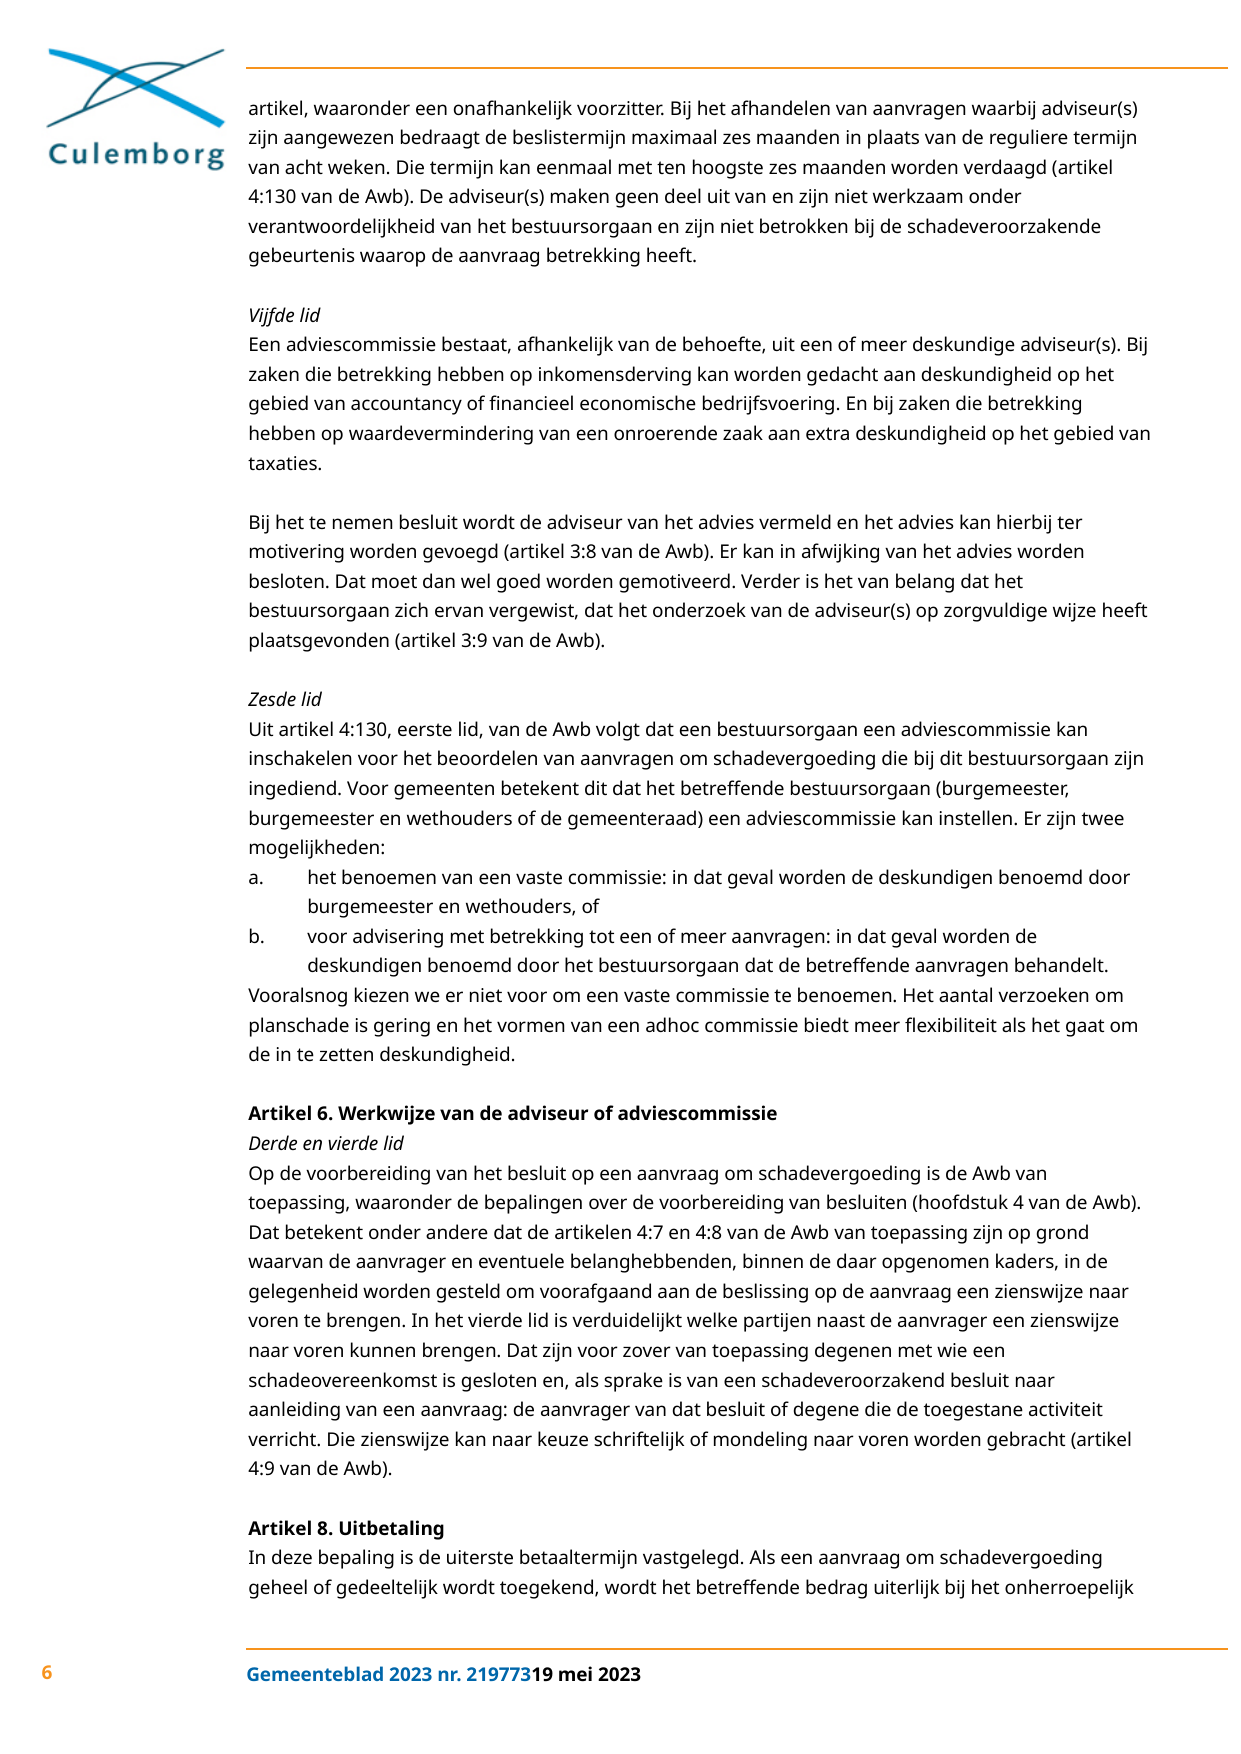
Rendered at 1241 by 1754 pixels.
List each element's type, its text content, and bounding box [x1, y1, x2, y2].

list het benoemen van een vaste commissie: in dat geval worden de deskundigen benoemd door burgemeester en wethouders, of [248, 864, 1152, 919]
text In deze bepaling is de uiterste betaaltermijn vastgelegd. Als een aanvraag om schadevergoeding geheel of gedeeltelijk wordt toegekend, wordt het betreffende bedrag uiterlijk bij het onherroepelijk [248, 1544, 1152, 1600]
text Artikel 8. Uitbetaling [248, 1515, 1152, 1541]
picture [41, 47, 231, 172]
text artikel, waaronder een onafhankelijk voorzitter. Bij het afhandelen van aanvragen waarbij adviseur(s) zijn aangewezen bedraagt de beslistermijn maximaal zes maanden in plaats van de reguliere termijn van acht weken. Die termijn kan eenmaal met ten hoogste zes maanden worden verdaagd (artikel 4:130 van de Awb). De adviseur(s) maken geen deel uit van en zijn niet werkzaam onder verantwoordelijkheid van het bestuursorgaan en zijn niet betrokken bij de schadeveroorzakende gebeurtenis waarop de aanvraag betrekking heeft. [248, 95, 1152, 268]
list voor advisering met betrekking tot een of meer aanvragen: in dat geval worden de deskundigen benoemd door het bestuursorgaan dat de betreffende aanvragen behandelt. [248, 923, 1152, 978]
text Artikel 6. Werkwijze van de adviseur of adviescommissie [248, 1101, 1152, 1126]
text Een adviescommissie bestaat, afhankelijk van de behoefte, uit een of meer deskundige adviseur(s). Bij zaken die betrekking hebben op inkomensderving kan worden gedacht aan deskundigheid op het gebied van accountancy of financieel economische bedrijfsvoering. En bij zaken die betrekking hebben op waardevermindering van een onroerende zaak aan extra deskundigheid op het gebied van taxaties. [248, 331, 1152, 476]
text Bij het te nemen besluit wordt de adviseur van het advies vermeld en het advies kan hierbij ter motivering worden gevoegd (artikel 3:8 van de Awb). Er kan in afwijking van het advies worden besloten. Dat moet dan wel goed worden gemotiveerd. Verder is het van belang dat het bestuursorgaan zich ervan vergewist, dat het onderzoek van de adviseur(s) op zorgvuldige wijze heeft plaatsgevonden (artikel 3:9 van de Awb). [248, 509, 1152, 653]
text Zesde lid [248, 686, 1152, 712]
text Op de voorbereiding van het besluit op een aanvraag om schadevergoeding is de Awb van toepassing, waaronder de bepalingen over de voorbereiding van besluiten (hoofdstuk 4 van de Awb). Dat betekent onder andere dat de artikelen 4:7 en 4:8 van de Awb van toepassing zijn op grond waarvan de aanvrager en eventuele belanghebbenden, binnen de daar opgenomen kaders, in de gelegenheid worden gesteld om voorafgaand aan de beslissing op de aanvraag een zienswijze naar voren te brengen. In het vierde lid is verduidelijkt welke partijen naast de aanvrager een zienswijze naar voren kunnen brengen. Dat zijn voor zover van toepassing degenen met wie een schadeovereenkomst is gesloten en, als sprake is van een schadeveroorzakend besluit naar aanleiding van een aanvraag: de aanvrager van dat besluit of degene die de toegestane activiteit verricht. Die zienswijze kan naar keuze schriftelijk of mondeling naar voren worden gebracht (artikel 4:9 van de Awb). [248, 1160, 1152, 1481]
text Vijfde lid [248, 302, 1152, 328]
text Uit artikel 4:130, eerste lid, van de Awb volgt dat een bestuursorgaan een adviescommissie kan inschakelen voor het beoordelen van aanvragen om schadevergoeding die bij dit bestuursorgaan zijn ingediend. Voor gemeenten betekent dit dat het betreffende bestuursorgaan (burgemeester, burgemeester en wethouders of de gemeenteraad) een adviescommissie kan instellen. Er zijn twee mogelijkheden: [248, 716, 1152, 860]
text Vooralsnog kiezen we er niet voor om een vaste commissie te benoemen. Het aantal verzoeken om planschade is gering en het vormen van een adhoc commissie biedt meer flexibiliteit als het gaat om de in te zetten deskundigheid. [248, 982, 1152, 1067]
text Derde en vierde lid [248, 1130, 1152, 1156]
